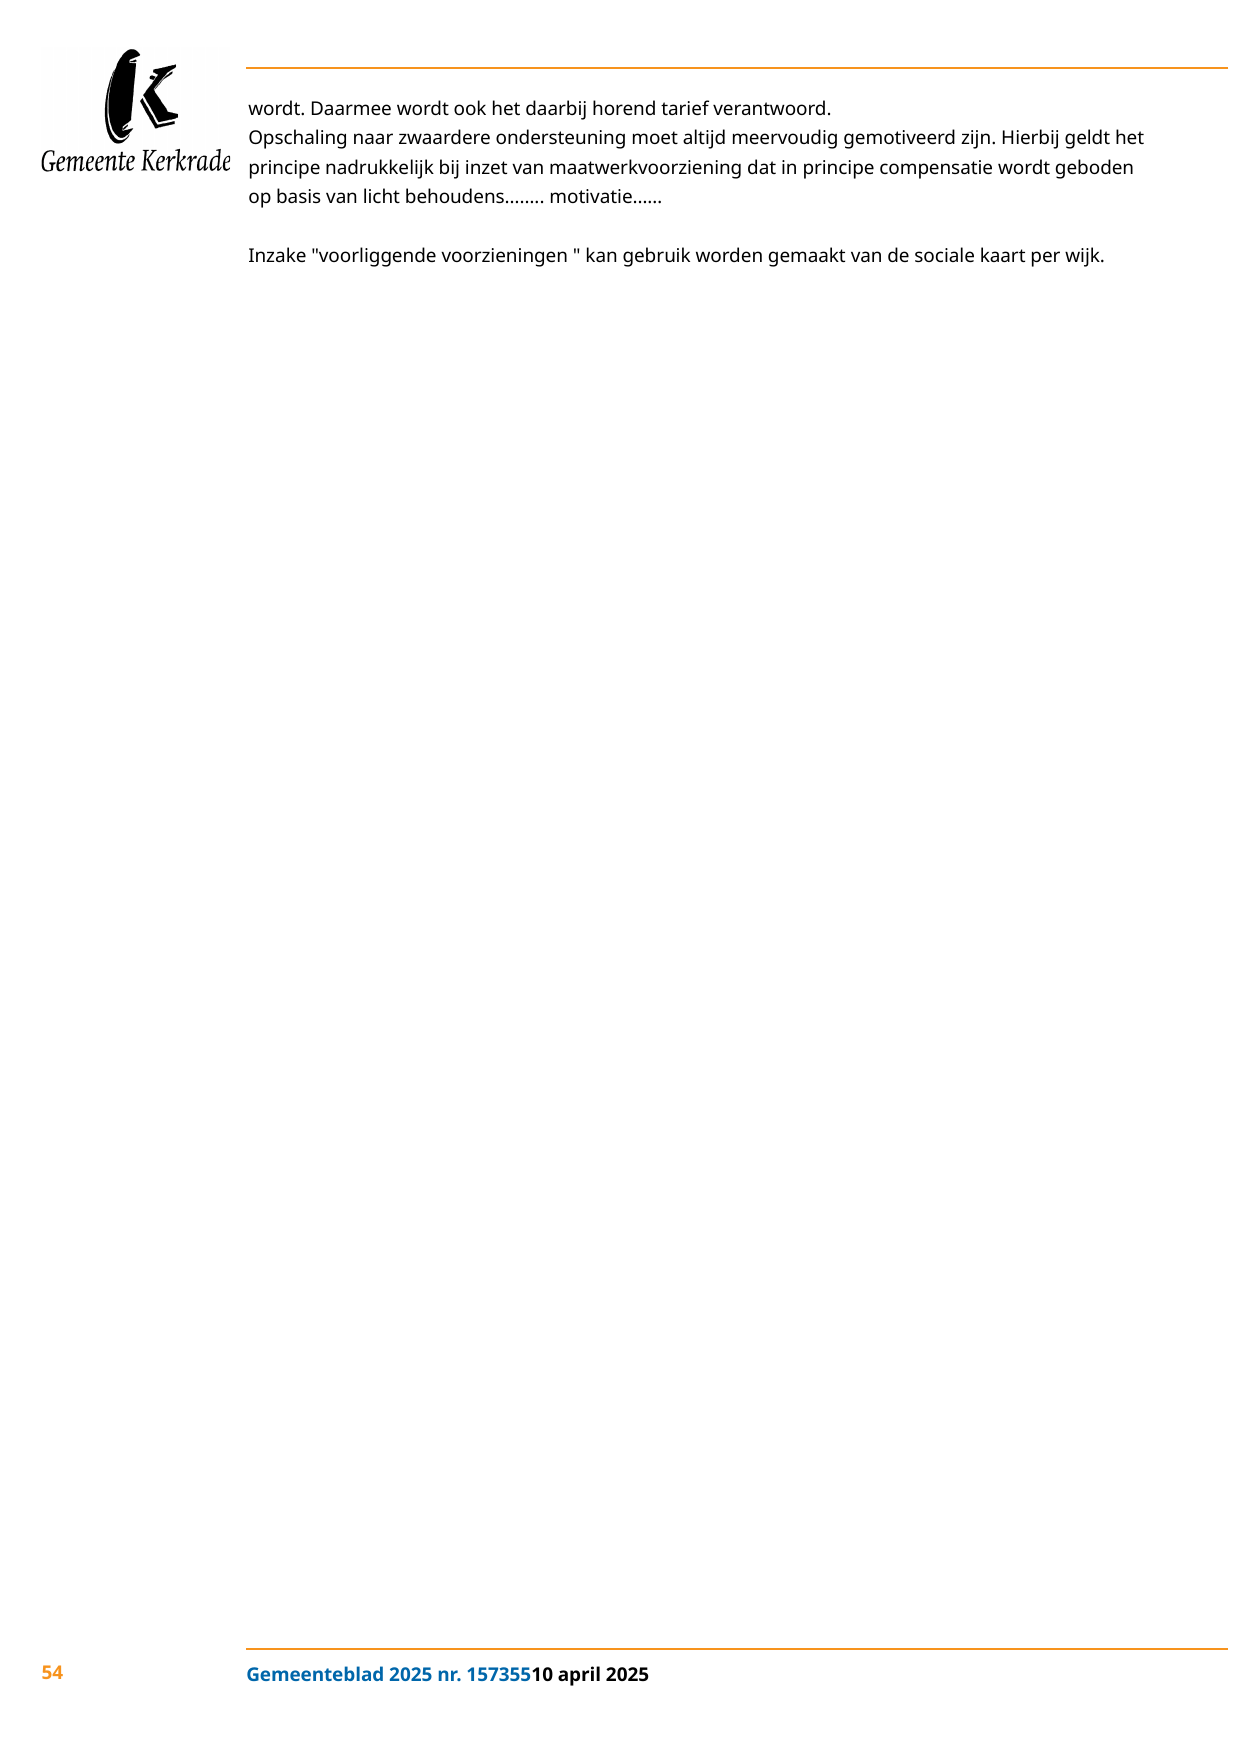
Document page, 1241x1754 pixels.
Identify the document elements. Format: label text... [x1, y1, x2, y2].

text Inzake "voorliggende voorzieningen " kan gebruik worden gemaakt van de sociale kaart per wijk. [248, 243, 1152, 268]
text wordt. Daarmee wordt ook het daarbij horend tarief verantwoord. [248, 95, 1152, 121]
text Opschaling naar zwaardere ondersteuning moet altijd meervoudig gemotiveerd zijn. Hierbij geldt het principe nadrukkelijk bij inzet van maatwerkvoorziening dat in principe compensatie wordt geboden op basis van licht behoudens…….. motivatie…… [248, 124, 1152, 209]
picture [41, 47, 231, 172]
